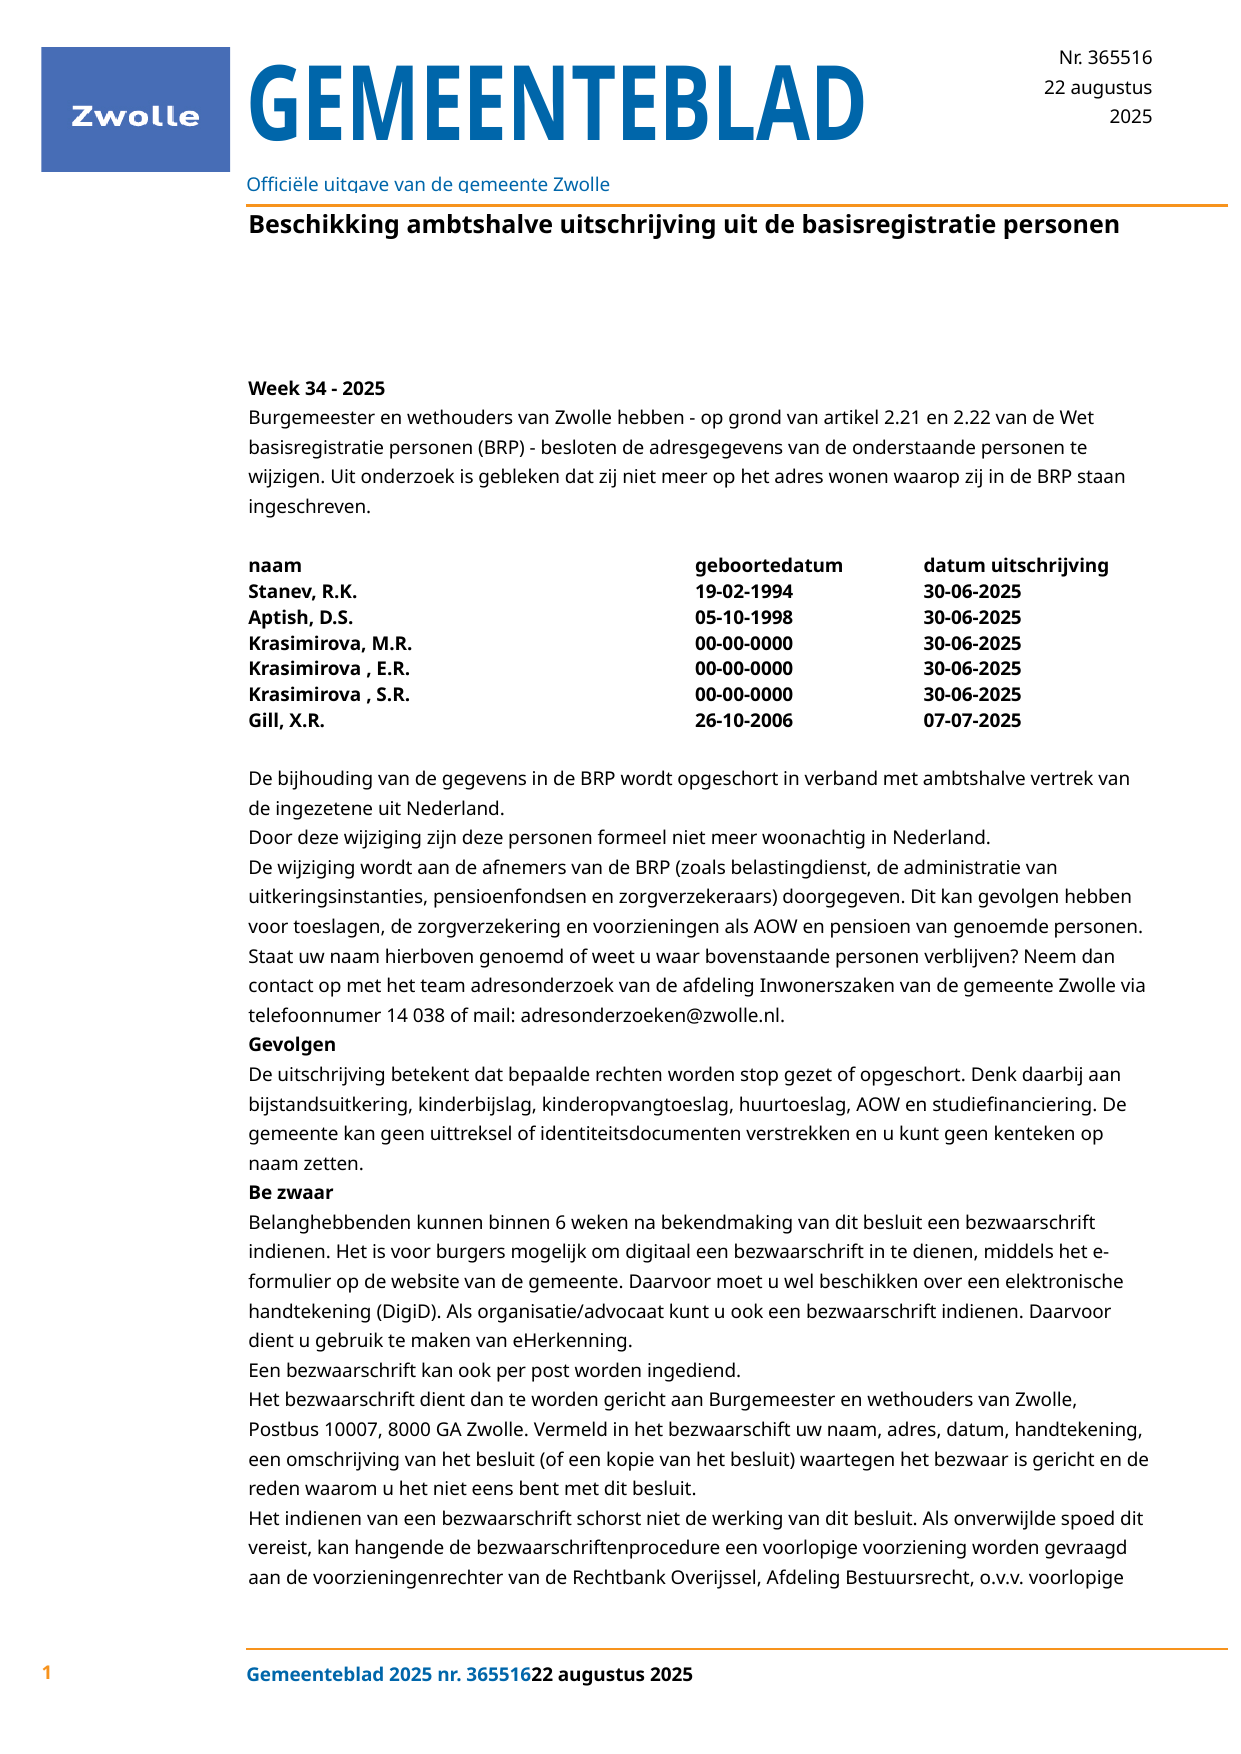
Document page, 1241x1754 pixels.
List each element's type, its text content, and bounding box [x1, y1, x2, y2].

text Beschikking ambtshalve uitschrijving uit de basisregistratie personen [248, 207, 1152, 241]
table_cell 30-06-2025 [923, 578, 1152, 604]
text De uitschrijving betekent dat bepaalde rechten worden stop gezet of opgeschort. Denk daarbij aan bijstandsuitkering, kinderbijslag, kinderopvangtoeslag, huurtoeslag, AOW en studiefinanciering. De gemeente kan geen uittreksel of identiteitsdocumenten verstrekken en u kunt geen kenteken op naam zetten. [248, 1061, 1152, 1176]
text Week 34 - 2025 [248, 375, 1152, 401]
table_cell Krasimirova , E.R. [248, 655, 695, 681]
table_cell Krasimirova , S.R. [248, 681, 695, 707]
text Door deze wijziging zijn deze personen formeel niet meer woonachtig in Nederland. [248, 824, 1152, 850]
text Staat uw naam hierboven genoemd of weet u waar bovenstaande personen verblijven? Neem dan contact op met het team adresonderzoek van de afdeling Inwonerszaken van de gemeente Zwolle via telefoonnumer 14 038 of mail: adresonderzoeken@zwolle.nl. [248, 943, 1152, 1028]
table_cell Krasimirova, M.R. [248, 630, 695, 655]
table_cell 19-02-1994 [695, 578, 923, 604]
text Belanghebbenden kunnen binnen 6 weken na bekendmaking van dit besluit een bezwaarschrift indienen. Het is voor burgers mogelijk om digitaal een bezwaarschrift in te dienen, middels het e-formulier op de website van de gemeente. Daarvoor moet u wel beschikken over een elektronische handtekening (DigiD). Als organisatie/advocaat kunt u ook een bezwaarschrift indienen. Daarvoor dient u gebruik te maken van eHerkenning. [248, 1209, 1152, 1353]
table_cell Stanev, R.K. [248, 578, 695, 604]
text De wijziging wordt aan de afnemers van de BRP (zoals belastingdienst, de administratie van uitkeringsinstanties, pensioenfondsen en zorgverzekeraars) doorgegeven. Dit kan gevolgen hebben voor toeslagen, de zorgverzekering en voorzieningen als AOW en pensioen van genoemde personen. [248, 854, 1152, 939]
text Gevolgen [248, 1032, 1152, 1057]
table_cell Aptish, D.S. [248, 604, 695, 630]
table_cell Gill, X.R. [248, 707, 695, 733]
table_cell 30-06-2025 [923, 630, 1152, 655]
picture [41, 47, 231, 172]
table_cell 00-00-0000 [695, 681, 923, 707]
table_cell 00-00-0000 [695, 655, 923, 681]
table_cell 00-00-0000 [695, 630, 923, 655]
table_cell 07-07-2025 [923, 707, 1152, 733]
table_header geboortedatum [695, 553, 923, 578]
table_header datum uitschrijving [923, 553, 1152, 578]
text De bijhouding van de gegevens in de BRP wordt opgeschort in verband met ambtshalve vertrek van de ingezetene uit Nederland. [248, 765, 1152, 821]
table_cell 26-10-2006 [695, 707, 923, 733]
table_cell 30-06-2025 [923, 655, 1152, 681]
table_cell 30-06-2025 [923, 681, 1152, 707]
text Het bezwaarschrift dient dan te worden gericht aan Burgemeester en wethouders van Zwolle, Postbus 10007, 8000 GA Zwolle. Vermeld in het bezwaarschift uw naam, adres, datum, handtekening, een omschrijving van het besluit (of een kopie van het besluit) waartegen het bezwaar is gericht en de reden waarom u het niet eens bent met dit besluit. [248, 1387, 1152, 1501]
table_cell 05-10-1998 [695, 604, 923, 630]
table_cell 30-06-2025 [923, 604, 1152, 630]
table_header naam [248, 553, 695, 578]
text Een bezwaarschrift kan ook per post worden ingediend. [248, 1357, 1152, 1383]
text Be zwaar [248, 1179, 1152, 1205]
text Burgemeester en wethouders van Zwolle hebben - op grond van artikel 2.21 en 2.22 van de Wet basisregistratie personen (BRP) - besloten de adresgegevens van de onderstaande personen te wijzigen. Uit onderzoek is gebleken dat zij niet meer op het adres wonen waarop zij in de BRP staan ingeschreven. [248, 404, 1152, 519]
text Het indienen van een bezwaarschrift schorst niet de werking van dit besluit. Als onverwijlde spoed dit vereist, kan hangende de bezwaarschriftenprocedure een voorlopige voorziening worden gevraagd aan de voorzieningenrechter van de Rechtbank Overijssel, Afdeling Bestuursrecht, o.v.v. voorlopige [248, 1505, 1152, 1590]
